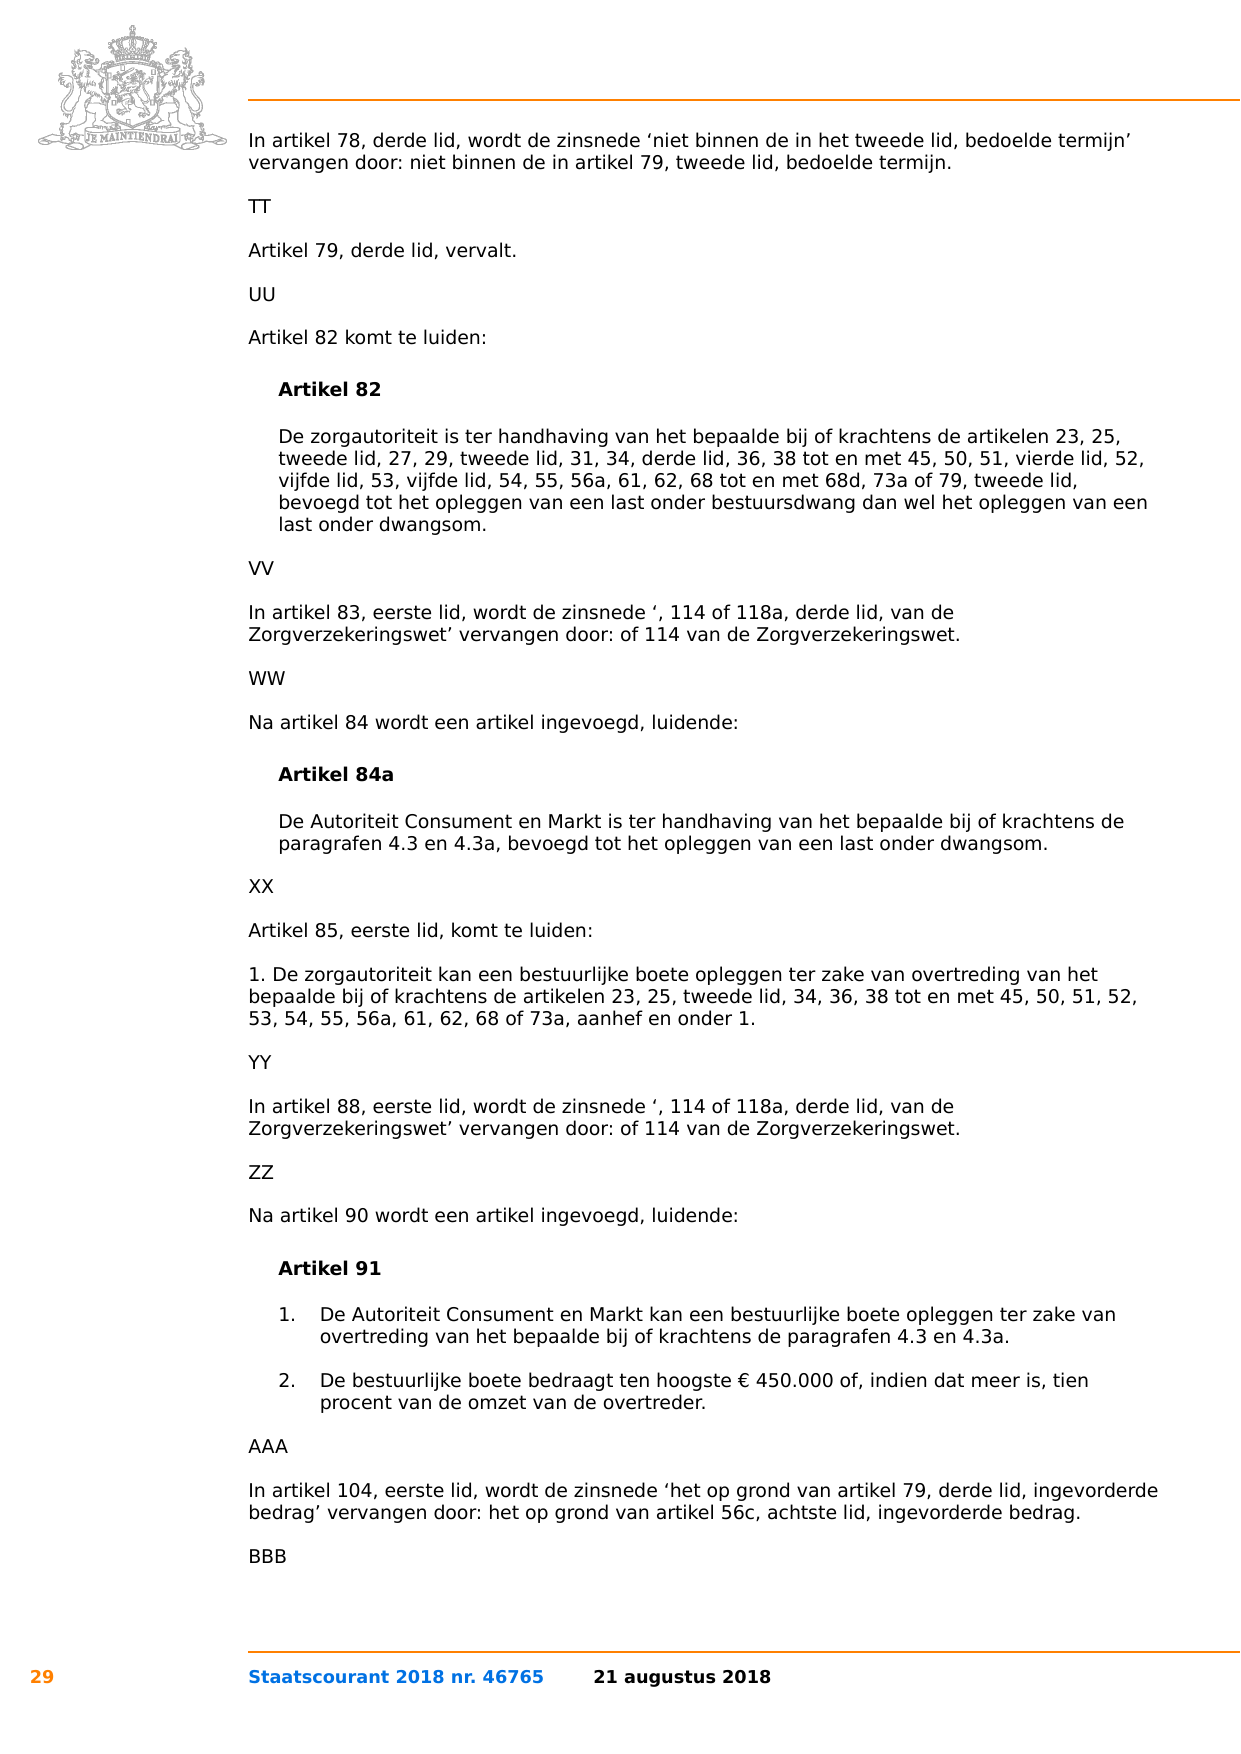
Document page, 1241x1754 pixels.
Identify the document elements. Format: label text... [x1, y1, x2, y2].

text 2. De bestuurlijke boete bedraagt ten hoogste € 450.000 of, indien dat meer is, tien procent van de omzet van de overtreder. [278, 1370, 1163, 1414]
text BBB [248, 1546, 1163, 1568]
text AAA [248, 1436, 1163, 1458]
text ZZ [248, 1162, 1163, 1183]
text TT [248, 196, 1163, 218]
text De zorgautoriteit is ter handhaving van het bepaalde bij of krachtens de artikelen 23, 25, tweede lid, 27, 29, tweede lid, 31, 34, derde lid, 36, 38 tot en met 45, 50, 51, vierde lid, 52, vijfde lid, 53, vijfde lid, 54, 55, 56a, 61, 62, 68 tot en met 68d, 73a of 79, tweede lid, bevoegd tot het opleggen van een last onder bestuursdwang dan wel het opleggen van een last onder dwangsom. [278, 426, 1163, 536]
subtitle Artikel 91 [278, 1257, 1163, 1279]
text In artikel 104, eerste lid, wordt de zinsnede ‘het op grond van artikel 79, derde lid, ingevorderde bedrag’ vervangen door: het op grond van artikel 56c, achtste lid, ingevorderde bedrag. [248, 1480, 1163, 1524]
text YY [248, 1052, 1163, 1074]
text Artikel 79, derde lid, vervalt. [248, 239, 1163, 262]
text Artikel 82 komt te luiden: [248, 327, 1163, 349]
text In artikel 83, eerste lid, wordt de zinsnede ‘, 114 of 118a, derde lid, van de Zorgverzekeringswet’ vervangen door: of 114 van de Zorgverzekeringswet. [248, 602, 1163, 646]
picture [38, 25, 227, 150]
text 1. De zorgautoriteit kan een bestuurlijke boete opleggen ter zake van overtreding van het bepaalde bij of krachtens de artikelen 23, 25, tweede lid, 34, 36, 38 tot en met 45, 50, 51, 52, 53, 54, 55, 56a, 61, 62, 68 of 73a, aanhef en onder 1. [248, 964, 1163, 1030]
text WW [248, 668, 1163, 690]
text Na artikel 84 wordt een artikel ingevoegd, luidende: [248, 712, 1163, 733]
text In artikel 78, derde lid, wordt de zinsnede ‘niet binnen de in het tweede lid, bedoelde termijn’ vervangen door: niet binnen de in artikel 79, tweede lid, bedoelde termijn. [248, 130, 1163, 174]
text XX [248, 876, 1163, 898]
subtitle Artikel 82 [278, 379, 1163, 401]
text VV [248, 558, 1163, 580]
text UU [248, 283, 1163, 305]
text Artikel 85, eerste lid, komt te luiden: [248, 920, 1163, 942]
text In artikel 88, eerste lid, wordt de zinsnede ‘, 114 of 118a, derde lid, van de Zorgverzekeringswet’ vervangen door: of 114 van de Zorgverzekeringswet. [248, 1096, 1163, 1140]
subtitle Artikel 84a [278, 763, 1163, 786]
text De Autoriteit Consument en Markt is ter handhaving van het bepaalde bij of krachtens de paragrafen 4.3 en 4.3a, bevoegd tot het opleggen van een last onder dwangsom. [278, 811, 1163, 854]
text 1. De Autoriteit Consument en Markt kan een bestuurlijke boete opleggen ter zake van overtreding van het bepaalde bij of krachtens de paragrafen 4.3 en 4.3a. [278, 1304, 1163, 1348]
text Na artikel 90 wordt een artikel ingevoegd, luidende: [248, 1205, 1163, 1227]
